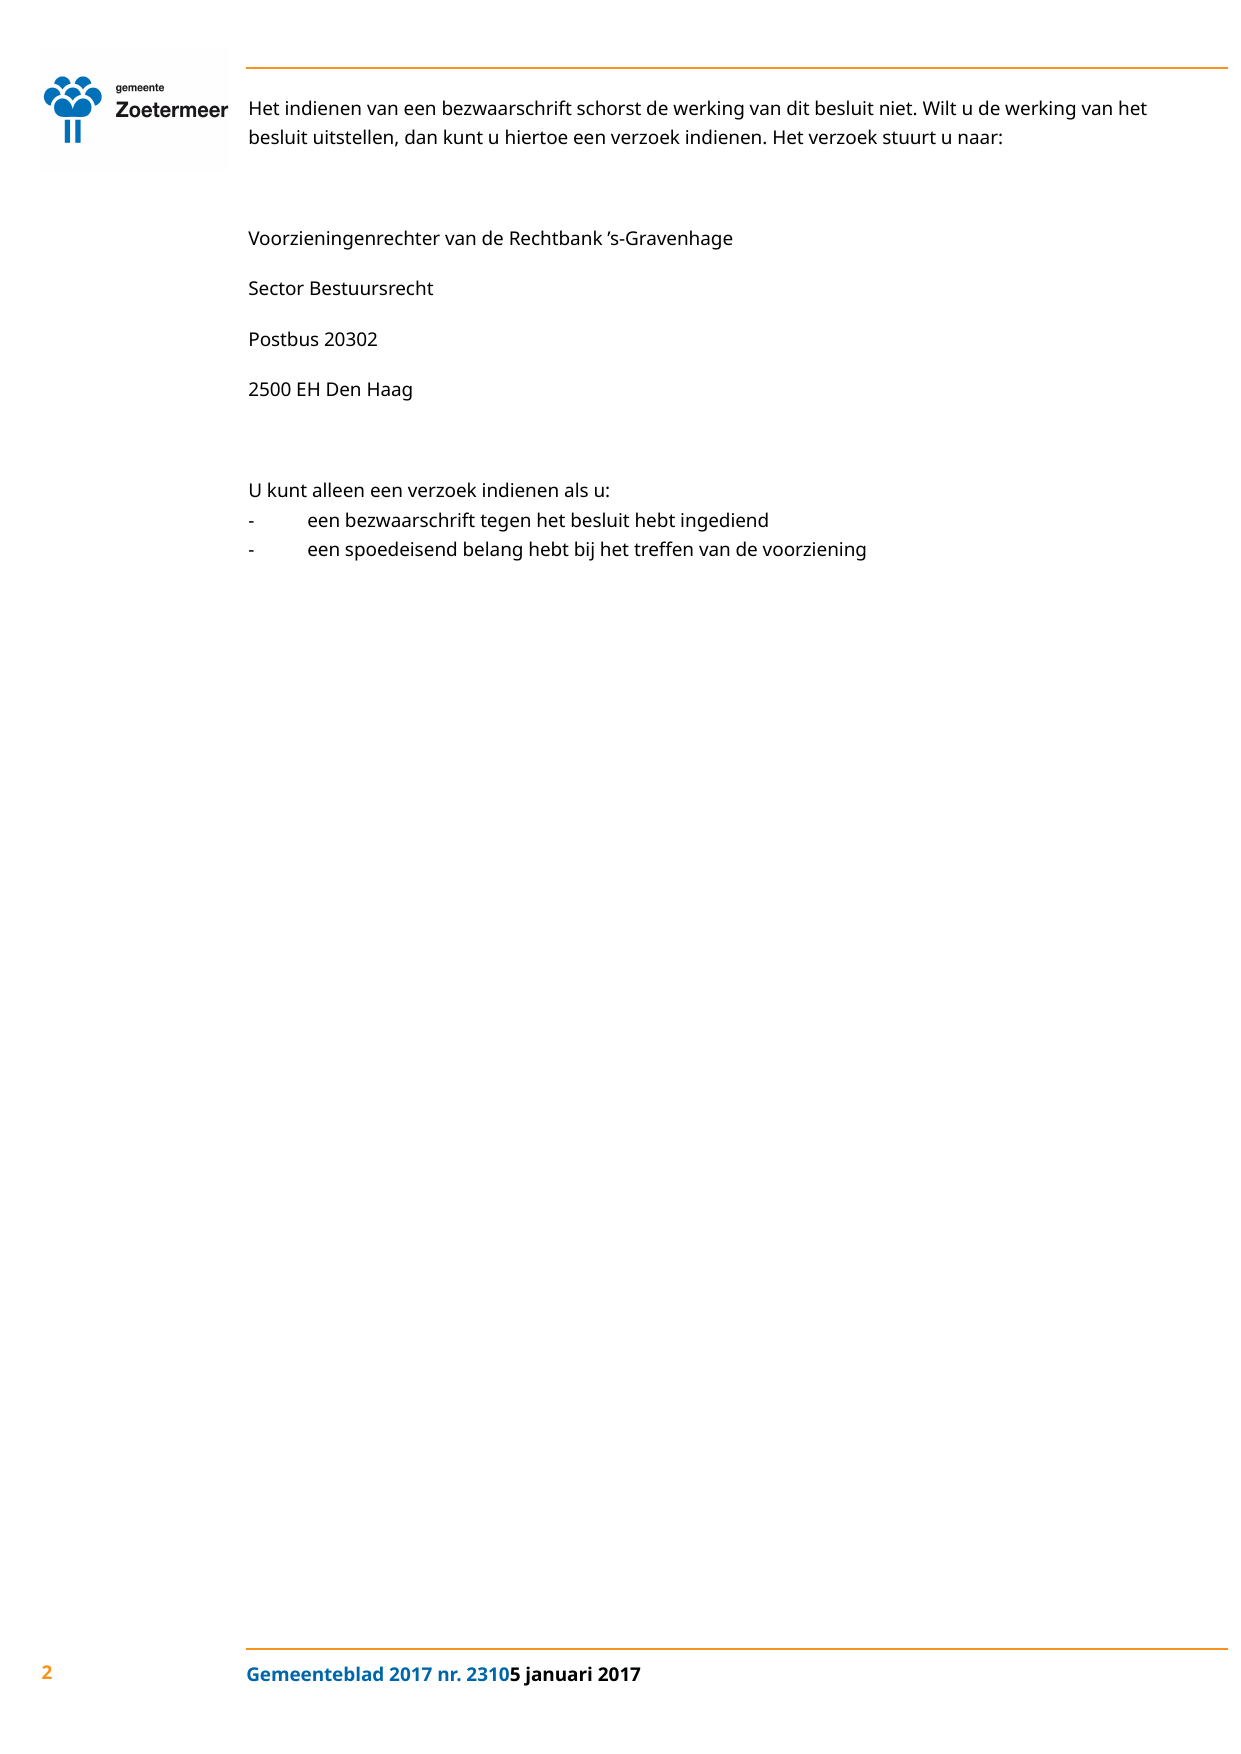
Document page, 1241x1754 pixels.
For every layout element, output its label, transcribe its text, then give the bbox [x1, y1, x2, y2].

picture [41, 47, 231, 172]
text U kunt alleen een verzoek indienen als u: [248, 477, 1152, 503]
list een bezwaarschrift tegen het besluit hebt ingediend [248, 507, 1152, 533]
text Postbus 20302 [248, 326, 1152, 352]
text Het indienen van een bezwaarschrift schorst de werking van dit besluit niet. Wilt u de werking van het besluit uitstellen, dan kunt u hiertoe een verzoek indienen. Het verzoek stuurt u naar: [248, 95, 1152, 150]
list een spoedeisend belang hebt bij het treffen van de voorziening [248, 536, 1152, 562]
text Voorzieningenrechter van de Rechtbank ’s-Gravenhage [248, 225, 1152, 251]
text 2500 EH Den Haag [248, 376, 1152, 402]
text Sector Bestuursrecht [248, 276, 1152, 301]
